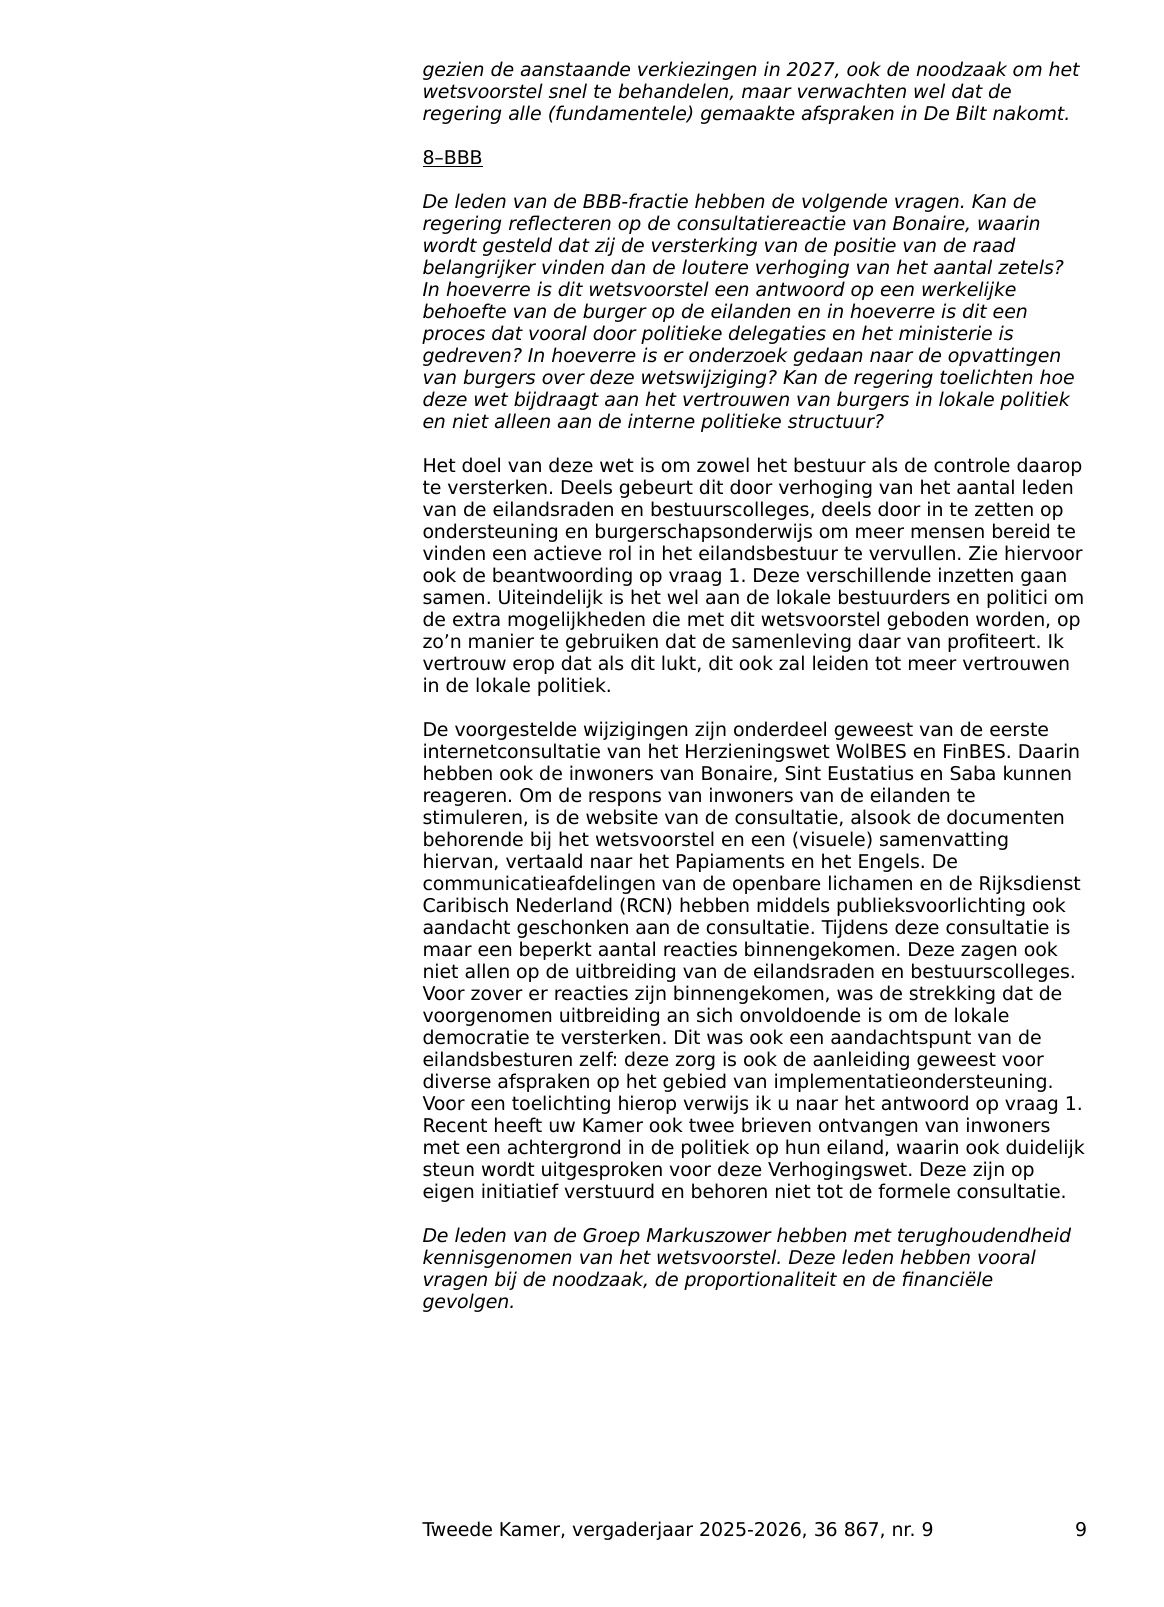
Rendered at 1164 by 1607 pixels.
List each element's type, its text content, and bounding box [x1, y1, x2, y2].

text De voorgestelde wijzigingen zijn onderdeel geweest van de eerste internetconsultatie van het Herzieningswet WolBES en FinBES. Daarin hebben ook de inwoners van Bonaire, Sint Eustatius en Saba kunnen reageren. Om de respons van inwoners van de eilanden te stimuleren, is de website van de consultatie, alsook de documenten behorende bij het wetsvoorstel en een (visuele) samenvatting hiervan, vertaald naar het Papiaments en het Engels. De communicatieafdelingen van de openbare lichamen en de Rijksdienst Caribisch Nederland (RCN) hebben middels publieksvoorlichting ook aandacht geschonken aan de consultatie. Tijdens deze consultatie is maar een beperkt aantal reacties binnengekomen. Deze zagen ook niet allen op de uitbreiding van de eilandsraden en bestuurscolleges. Voor zover er reacties zijn binnengekomen, was de strekking dat de voorgenomen uitbreiding an sich onvoldoende is om de lokale democratie te versterken. Dit was ook een aandachtspunt van de eilandsbesturen zelf: deze zorg is ook de aanleiding geweest voor diverse afspraken op het gebied van implementatieondersteuning. Voor een toelichting hierop verwijs ik u naar het antwoord op vraag 1. Recent heeft uw Kamer ook twee brieven ontvangen van inwoners met een achtergrond in de politiek op hun eiland, waarin ook duidelijk steun wordt uitgesproken voor deze Verhogingswet. Deze zijn op eigen initiatief verstuurd en behoren niet tot de formele consultatie. [422, 719, 1087, 1203]
text gezien de aanstaande verkiezingen in 2027, ook de noodzaak om het wetsvoorstel snel te behandelen, maar verwachten wel dat de regering alle (fundamentele) gemaakte afspraken in De Bilt nakomt. [422, 59, 1087, 125]
text De leden van de BBB-fractie hebben de volgende vragen. Kan de regering reflecteren op de consultatiereactie van Bonaire, waarin wordt gesteld dat zij de versterking van de positie van de raad belangrijker vinden dan de loutere verhoging van het aantal zetels? In hoeverre is dit wetsvoorstel een antwoord op een werkelijke behoefte van de burger op de eilanden en in hoeverre is dit een proces dat vooral door politieke delegaties en het ministerie is gedreven? In hoeverre is er onderzoek gedaan naar de opvattingen van burgers over deze wetswijziging? Kan de regering toelichten hoe deze wet bijdraagt aan het vertrouwen van burgers in lokale politiek en niet alleen aan de interne politieke structuur? [422, 191, 1087, 433]
subtitle 8–BBB [422, 147, 1087, 169]
text De leden van de Groep Markuszower hebben met terughoudendheid kennisgenomen van het wetsvoorstel. Deze leden hebben vooral vragen bij de noodzaak, de proportionaliteit en de financiële gevolgen. [422, 1225, 1087, 1313]
text Het doel van deze wet is om zowel het bestuur als de controle daarop te versterken. Deels gebeurt dit door verhoging van het aantal leden van de eilandsraden en bestuurscolleges, deels door in te zetten op ondersteuning en burgerschapsonderwijs om meer mensen bereid te vinden een actieve rol in het eilandsbestuur te vervullen. Zie hiervoor ook de beantwoording op vraag 1. Deze verschillende inzetten gaan samen. Uiteindelijk is het wel aan de lokale bestuurders en politici om de extra mogelijkheden die met dit wetsvoorstel geboden worden, op zo’n manier te gebruiken dat de samenleving daar van profiteert. Ik vertrouw erop dat als dit lukt, dit ook zal leiden tot meer vertrouwen in de lokale politiek. [422, 455, 1087, 697]
